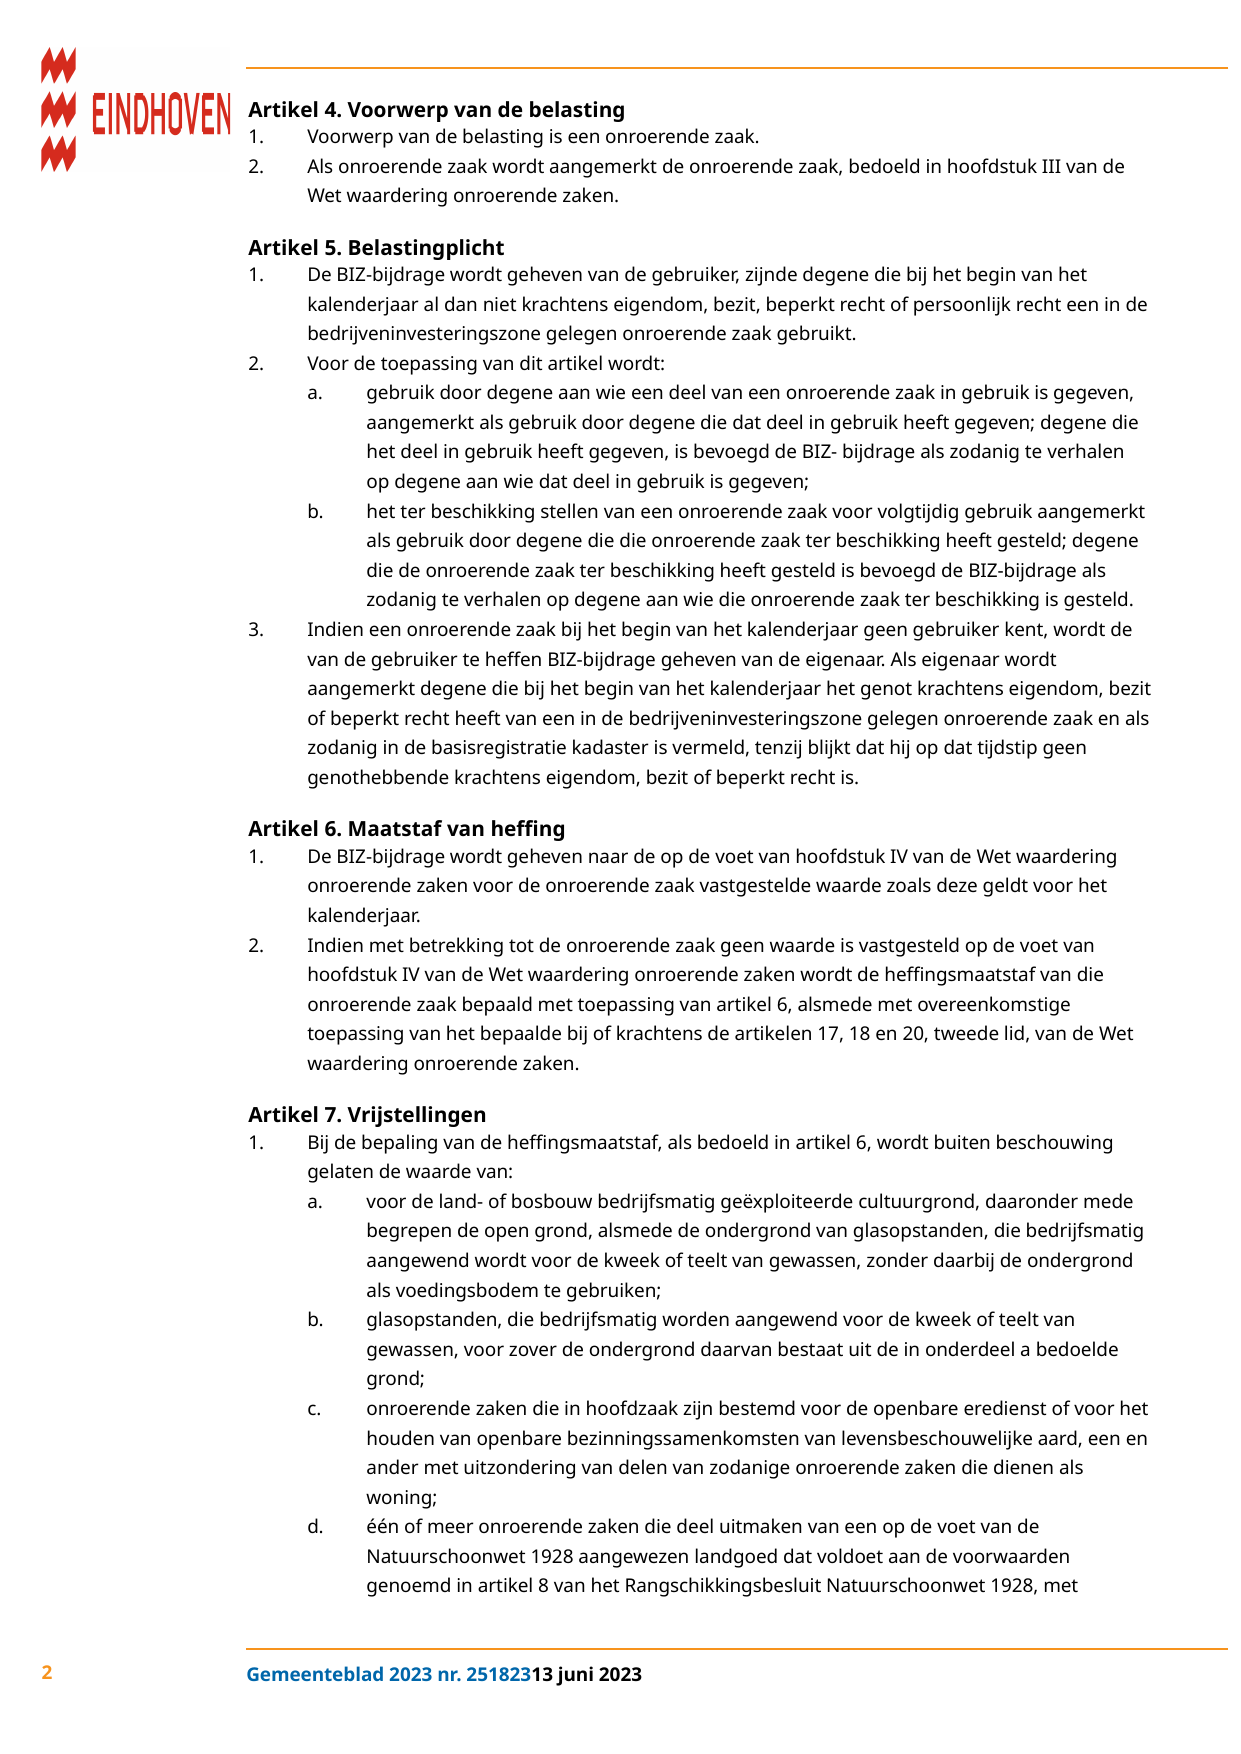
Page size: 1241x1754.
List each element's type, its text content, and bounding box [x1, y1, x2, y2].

list Voorwerp van de belasting is een onroerende zaak. [248, 123, 1152, 149]
text Artikel 6. Maatstaf van heffing [248, 814, 1152, 843]
text Artikel 5. Belastingplicht [248, 233, 1152, 261]
list het ter beschikking stellen van een onroerende zaak voor volgtijdig gebruik aangemerkt als gebruik door degene die die onroerende zaak ter beschikking heeft gesteld; degene die de onroerende zaak ter beschikking heeft gesteld is bevoegd de BIZ-bijdrage als zodanig te verhalen op degene aan wie die onroerende zaak ter beschikking is gesteld. [307, 498, 1152, 612]
list glasopstanden, die bedrijfsmatig worden aangewend voor de kweek of teelt van gewassen, voor zover de ondergrond daarvan bestaat uit de in onderdeel a bedoelde grond; [307, 1306, 1152, 1391]
list één of meer onroerende zaken die deel uitmaken van een op de voet van de Natuurschoonwet 1928 aangewezen landgoed dat voldoet aan de voorwaarden genoemd in artikel 8 van het Rangschikkingsbesluit Natuurschoonwet 1928, met [307, 1513, 1152, 1598]
list onroerende zaken die in hoofdzaak zijn bestemd voor de openbare eredienst of voor het houden van openbare bezinningssamenkomsten van levensbeschouwelijke aard, een en ander met uitzondering van delen van zodanige onroerende zaken die dienen als woning; [307, 1395, 1152, 1510]
list voor de land- of bosbouw bedrijfsmatig geëxploiteerde cultuurgrond, daaronder mede begrepen de open grond, alsmede de ondergrond van glasopstanden, die bedrijfsmatig aangewend wordt voor de kweek of teelt van gewassen, zonder daarbij de ondergrond als voedingsbodem te gebruiken; [307, 1188, 1152, 1303]
list Voor de toepassing van dit artikel wordt: [248, 350, 1152, 376]
picture [41, 47, 231, 172]
list Indien met betrekking tot de onroerende zaak geen waarde is vastgesteld op de voet van hoofdstuk IV van de Wet waardering onroerende zaken wordt de heffingsmaatstaf van die onroerende zaak bepaald met toepassing van artikel 6, alsmede met overeenkomstige toepassing van het bepaalde bij of krachtens de artikelen 17, 18 en 20, tweede lid, van de Wet waardering onroerende zaken. [248, 932, 1152, 1076]
list De BIZ-bijdrage wordt geheven van de gebruiker, zijnde degene die bij het begin van het kalenderjaar al dan niet krachtens eigendom, bezit, beperkt recht of persoonlijk recht een in de bedrijveninvesteringszone gelegen onroerende zaak gebruikt. [248, 261, 1152, 346]
list Indien een onroerende zaak bij het begin van het kalenderjaar geen gebruiker kent, wordt de van de gebruiker te heffen BIZ-bijdrage geheven van de eigenaar. Als eigenaar wordt aangemerkt degene die bij het begin van het kalenderjaar het genot krachtens eigendom, bezit of beperkt recht heeft van een in de bedrijveninvesteringszone gelegen onroerende zaak en als zodanig in de basisregistratie kadaster is vermeld, tenzij blijkt dat hij op dat tijdstip geen genothebbende krachtens eigendom, bezit of beperkt recht is. [248, 616, 1152, 790]
list Bij de bepaling van de heffingsmaatstaf, als bedoeld in artikel 6, wordt buiten beschouwing gelaten de waarde van: [248, 1129, 1152, 1184]
list Als onroerende zaak wordt aangemerkt de onroerende zaak, bedoeld in hoofdstuk III van de Wet waardering onroerende zaken. [248, 153, 1152, 208]
list gebruik door degene aan wie een deel van een onroerende zaak in gebruik is gegeven, aangemerkt als gebruik door degene die dat deel in gebruik heeft gegeven; degene die het deel in gebruik heeft gegeven, is bevoegd de BIZ- bijdrage als zodanig te verhalen op degene aan wie dat deel in gebruik is gegeven; [307, 379, 1152, 494]
text Artikel 4. Voorwerp van de belasting [248, 95, 1152, 123]
text Artikel 7. Vrijstellingen [248, 1101, 1152, 1129]
list De BIZ-bijdrage wordt geheven naar de op de voet van hoofdstuk IV van de Wet waardering onroerende zaken voor de onroerende zaak vastgestelde waarde zoals deze geldt voor het kalenderjaar. [248, 843, 1152, 928]
